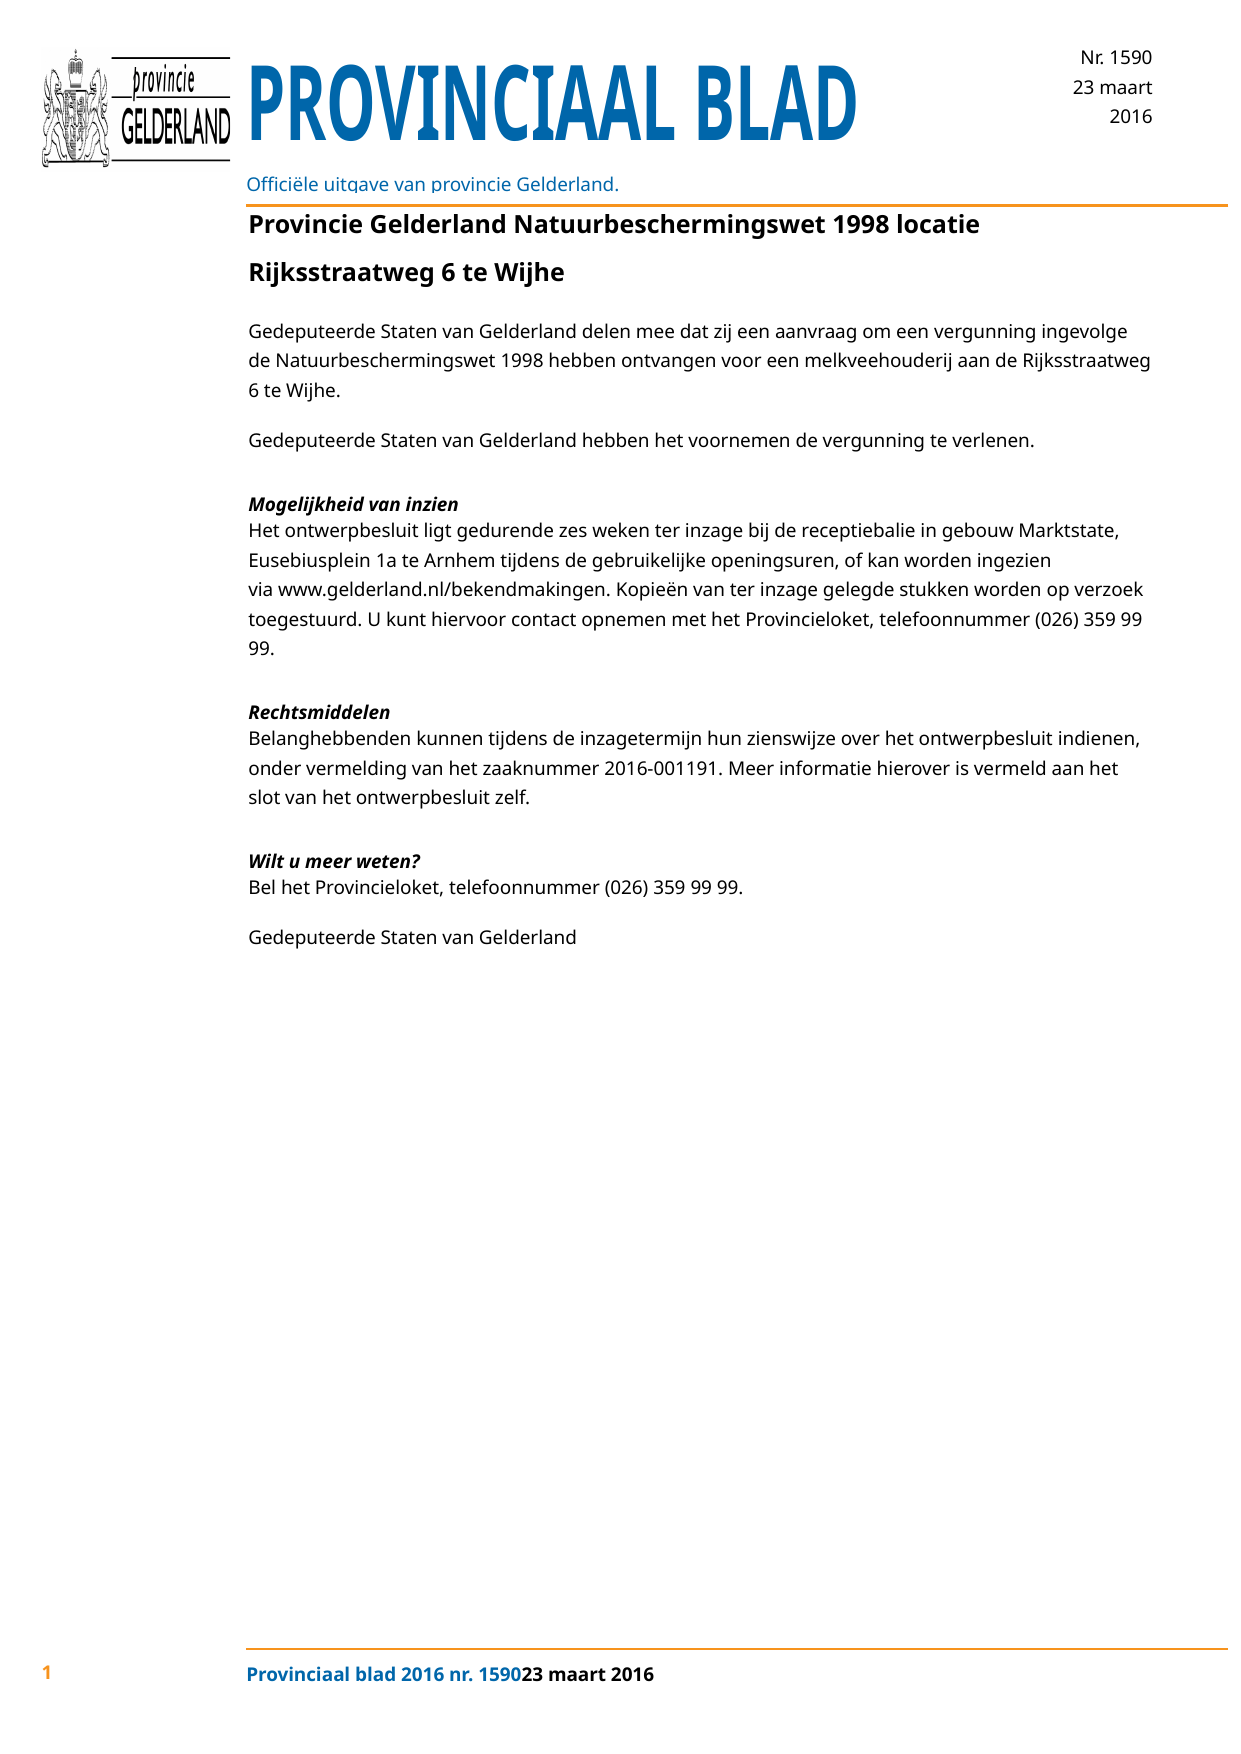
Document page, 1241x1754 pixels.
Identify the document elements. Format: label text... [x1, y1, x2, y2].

text Bel het Provincieloket, telefoonnummer (026) 359 99 99. [248, 874, 1152, 900]
text Mogelijkheid van inzien [248, 491, 1152, 517]
text Rechtsmiddelen [248, 699, 1152, 725]
text Gedeputeerde Staten van Gelderland [248, 924, 1152, 950]
picture [41, 47, 231, 172]
text Gedeputeerde Staten van Gelderland hebben het voornemen de vergunning te verlenen. [248, 427, 1152, 453]
text Provincie Gelderland Natuurbeschermingswet 1998 locatie Rijksstraatweg 6 te Wijhe [248, 207, 1152, 288]
text Het ontwerpbesluit ligt gedurende zes weken ter inzage bij de receptiebalie in gebouw Marktstate, Eusebiusplein 1a te Arnhem tijdens de gebruikelijke openingsuren, of kan worden ingezien via www.gelderland.nl/bekendmakingen. Kopieën van ter inzage gelegde stukken worden op verzoek toegestuurd. U kunt hiervoor contact opnemen met het Provincieloket, telefoonnummer (026) 359 99 99. [248, 517, 1152, 661]
text Belanghebbenden kunnen tijdens de inzagetermijn hun zienswijze over het ontwerpbesluit indienen, onder vermelding van het zaaknummer 2016-001191. Meer informatie hierover is vermeld aan het slot van het ontwerpbesluit zelf. [248, 725, 1152, 810]
text Wilt u meer weten? [248, 848, 1152, 874]
text Gedeputeerde Staten van Gelderland delen mee dat zij een aanvraag om een vergunning ingevolge de Natuurbeschermingswet 1998 hebben ontvangen voor een melkveehouderij aan de Rijksstraatweg 6 te Wijhe. [248, 318, 1152, 403]
